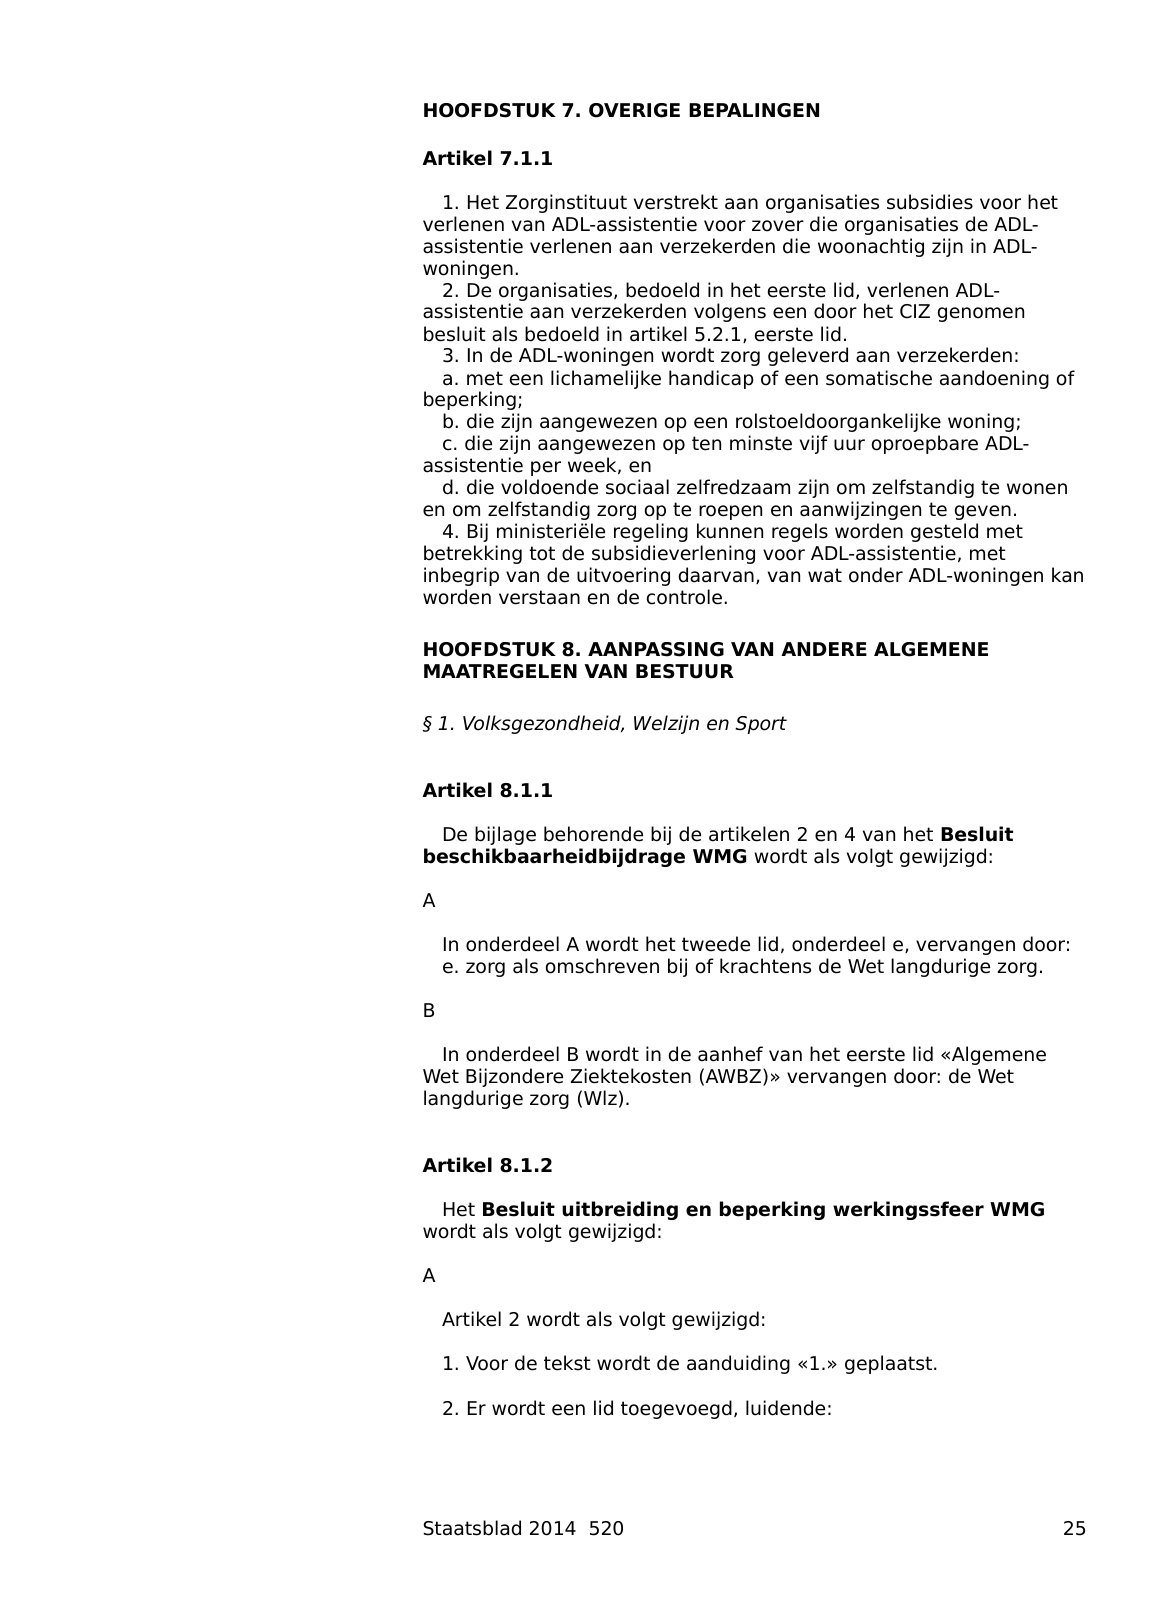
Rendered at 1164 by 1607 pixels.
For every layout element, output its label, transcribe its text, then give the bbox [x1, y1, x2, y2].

text b. die zijn aangewezen op een rolstoeldoorgankelijke woning; [422, 411, 1087, 433]
text a. met een lichamelijke handicap of een somatische aandoening of beperking; [422, 367, 1087, 411]
text B [422, 1000, 1087, 1022]
text A [422, 1265, 1087, 1287]
text A [422, 890, 1087, 912]
subtitle Artikel 7.1.1 [422, 147, 1087, 169]
text In onderdeel B wordt in de aanhef van het eerste lid «Algemene Wet Bijzondere Ziektekosten (AWBZ)» vervangen door: de Wet langdurige zorg (Wlz). [422, 1044, 1087, 1110]
text 1. Voor de tekst wordt de aanduiding «1.» geplaatst. [422, 1353, 1087, 1375]
text c. die zijn aangewezen op ten minste vijf uur oproepbare ADL-assistentie per week, en [422, 433, 1087, 477]
text 1. Het Zorginstituut verstrekt aan organisaties subsidies voor het verlenen van ADL-assistentie voor zover die organisaties de ADL-assistentie verlenen aan verzekerden die woonachtig zijn in ADL-woningen. [422, 192, 1087, 279]
subtitle HOOFDSTUK 8. AANPASSING VAN ANDERE ALGEMENE MAATREGELEN VAN BESTUUR [422, 639, 1087, 683]
text 2. Er wordt een lid toegevoegd, luidende: [422, 1397, 1087, 1419]
text e. zorg als omschreven bij of krachtens de Wet langdurige zorg. [422, 956, 1087, 978]
subtitle § 1. Volksgezondheid, Welzijn en Sport [422, 713, 1087, 735]
text 4. Bij ministeriële regeling kunnen regels worden gesteld met betrekking tot de subsidieverlening voor ADL-assistentie, met inbegrip van de uitvoering daarvan, van wat onder ADL-woningen kan worden verstaan en de controle. [422, 521, 1087, 609]
text 2. De organisaties, bedoeld in het eerste lid, verlenen ADL-assistentie aan verzekerden volgens een door het CIZ genomen besluit als bedoeld in artikel 5.2.1, eerste lid. [422, 279, 1087, 345]
text De bijlage behorende bij de artikelen 2 en 4 van het Besluit beschikbaarheidbijdrage WMG wordt als volgt gewijzigd: [422, 824, 1087, 868]
text d. die voldoende sociaal zelfredzaam zijn om zelfstandig te wonen en om zelfstandig zorg op te roepen en aanwijzingen te geven. [422, 477, 1087, 521]
text Het Besluit uitbreiding en beperking werkingssfeer WMG wordt als volgt gewijzigd: [422, 1199, 1087, 1243]
text In onderdeel A wordt het tweede lid, onderdeel e, vervangen door: [422, 934, 1087, 956]
subtitle Artikel 8.1.1 [422, 779, 1087, 801]
text Artikel 2 wordt als volgt gewijzigd: [422, 1309, 1087, 1331]
text 3. In de ADL-woningen wordt zorg geleverd aan verzekerden: [422, 345, 1087, 367]
subtitle HOOFDSTUK 7. OVERIGE BEPALINGEN [422, 100, 1087, 122]
subtitle Artikel 8.1.2 [422, 1154, 1087, 1177]
